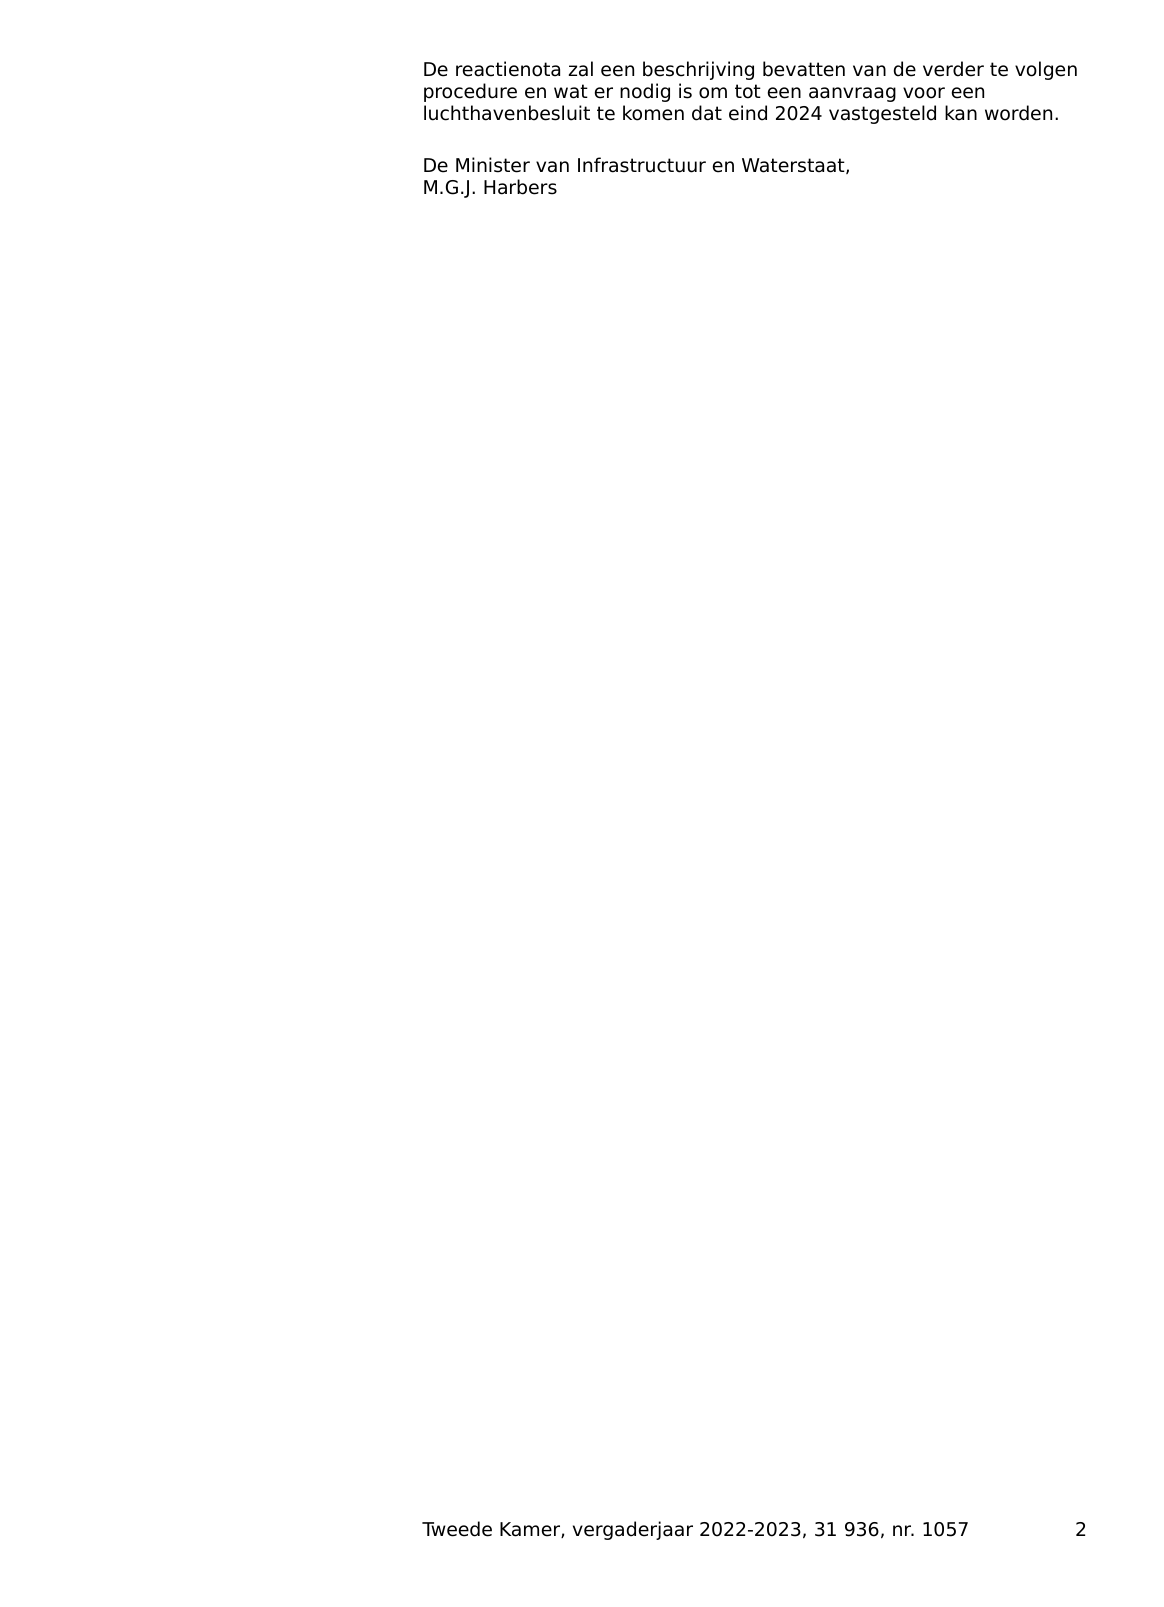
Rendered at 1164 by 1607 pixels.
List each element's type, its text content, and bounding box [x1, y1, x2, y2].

text De reactienota zal een beschrijving bevatten van de verder te volgen procedure en wat er nodig is om tot een aanvraag voor een luchthavenbesluit te komen dat eind 2024 vastgesteld kan worden. [422, 59, 1087, 125]
text De Minister van Infrastructuur en Waterstaat, M.G.J. Harbers [422, 155, 1087, 199]
